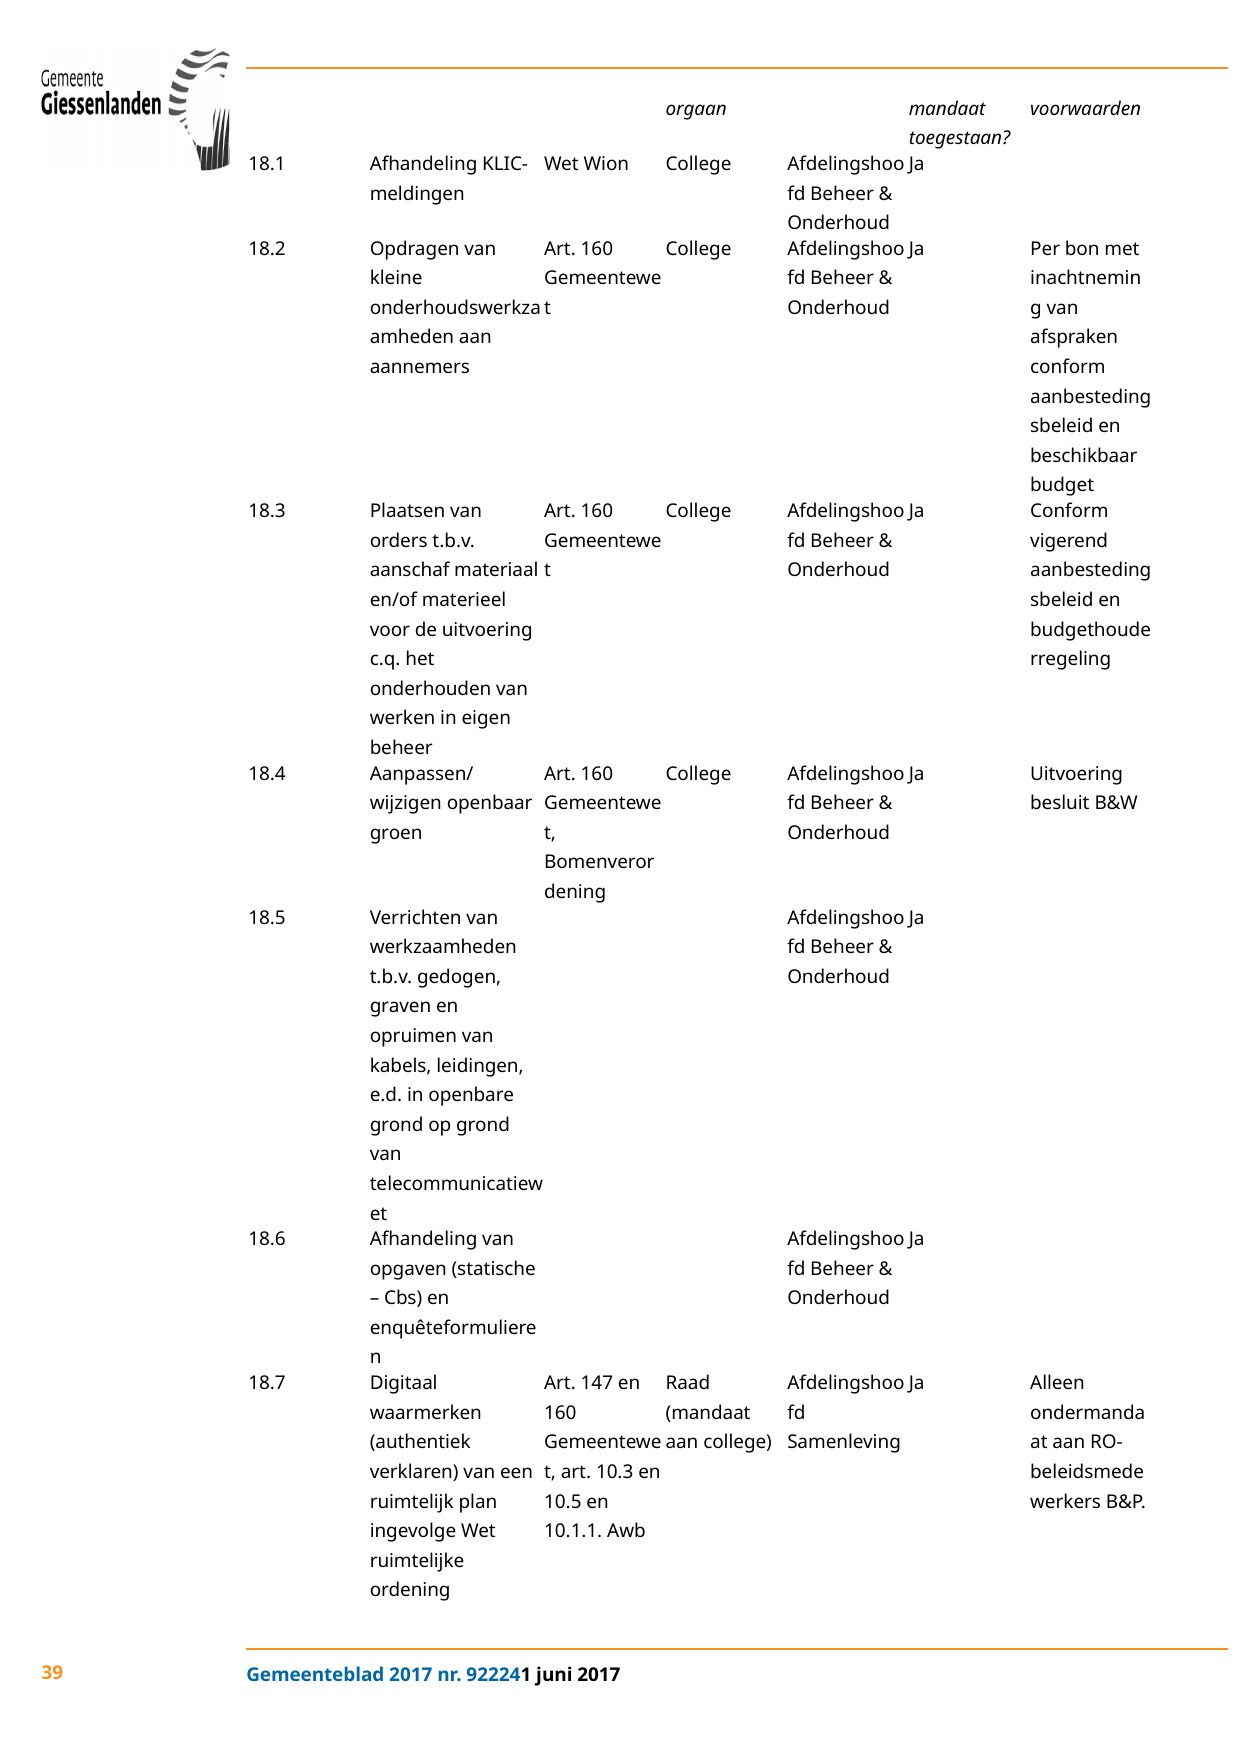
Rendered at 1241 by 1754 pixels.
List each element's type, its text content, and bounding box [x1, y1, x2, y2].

table_cell Afdelingshoofd Samenleving [787, 1370, 908, 1602]
table_cell Ja [909, 498, 1030, 760]
table_cell Ja [909, 150, 1030, 235]
table_header voorwaarden [1030, 95, 1152, 150]
table_cell 18.4 [248, 760, 369, 904]
table_cell 18.1 [248, 150, 369, 235]
table_cell College [665, 235, 787, 497]
table_cell Art. 160 Gemeentewet [544, 498, 665, 760]
table_cell 18.7 [248, 1370, 369, 1602]
table_cell 18.3 [248, 498, 369, 760]
table_cell Verrichten van werkzaamheden t.b.v. gedogen, graven en opruimen van kabels, leidingen, e.d. in openbare grond op grond van telecommunicatiewet [370, 904, 544, 1225]
table_cell Opdragen van kleine onderhoudswerkzaamheden aan aannemers [370, 235, 544, 497]
table_cell Afdelingshoofd Beheer & Onderhoud [787, 760, 908, 904]
table_cell [1030, 150, 1152, 235]
table_cell Ja [909, 904, 1030, 1225]
table_cell 18.5 [248, 904, 369, 1225]
table_header orgaan [665, 95, 787, 150]
table_cell Ja [909, 1225, 1030, 1369]
table_cell [665, 1225, 787, 1369]
table_cell Afhandeling KLIC-meldingen [370, 150, 544, 235]
table_cell Afdelingshoofd Beheer & Onderhoud [787, 235, 908, 497]
table_cell [1030, 1225, 1152, 1369]
table_cell Uitvoering besluit B&W [1030, 760, 1152, 904]
table_header [544, 95, 665, 150]
picture [41, 47, 231, 172]
table_cell Plaatsen van orders t.b.v. aanschaf materiaal en/of materieel voor de uitvoering c.q. het onderhouden van werken in eigen beheer [370, 498, 544, 760]
table_cell Aanpassen/wijzigen openbaar groen [370, 760, 544, 904]
table_cell Alleen ondermandaat aan RO-beleidsmedewerkers B&P. [1030, 1370, 1152, 1602]
table_cell [1030, 904, 1152, 1225]
table_cell Wet Wion [544, 150, 665, 235]
table_cell Afdelingshoofd Beheer & Onderhoud [787, 150, 908, 235]
table_cell [665, 904, 787, 1225]
table_header mandaat toegestaan? [909, 95, 1030, 150]
table_cell Ja [909, 235, 1030, 497]
table_cell Raad (mandaat aan college) [665, 1370, 787, 1602]
table_cell [544, 904, 665, 1225]
table_cell Art. 147 en 160 Gemeentewet, art. 10.3 en 10.5 en 10.1.1. Awb [544, 1370, 665, 1602]
table_header [787, 95, 908, 150]
table_cell Ja [909, 1370, 1030, 1602]
table_cell Art. 160 Gemeentewet, Bomenverordening [544, 760, 665, 904]
table_cell Art. 160 Gemeentewet [544, 235, 665, 497]
table_cell College [665, 498, 787, 760]
table_cell 18.6 [248, 1225, 369, 1369]
table_cell Afhandeling van opgaven (statische – Cbs) en enquêteformulieren [370, 1225, 544, 1369]
table_cell Afdelingshoofd Beheer & Onderhoud [787, 498, 908, 760]
table_cell 18.2 [248, 235, 369, 497]
table_cell College [665, 150, 787, 235]
table_cell College [665, 760, 787, 904]
table_header [248, 95, 369, 150]
table_header [370, 95, 544, 150]
table_cell Ja [909, 760, 1030, 904]
table_cell Conform vigerend aanbestedingsbeleid en budgethouderregeling [1030, 498, 1152, 760]
table_cell Per bon met inachtneming van afspraken conform aanbestedingsbeleid en beschikbaar budget [1030, 235, 1152, 497]
table_cell [544, 1225, 665, 1369]
table_cell Afdelingshoofd Beheer & Onderhoud [787, 904, 908, 1225]
table_cell Digitaal waarmerken (authentiek verklaren) van een ruimtelijk plan ingevolge Wet ruimtelijke ordening [370, 1370, 544, 1602]
table_cell Afdelingshoofd Beheer & Onderhoud [787, 1225, 908, 1369]
